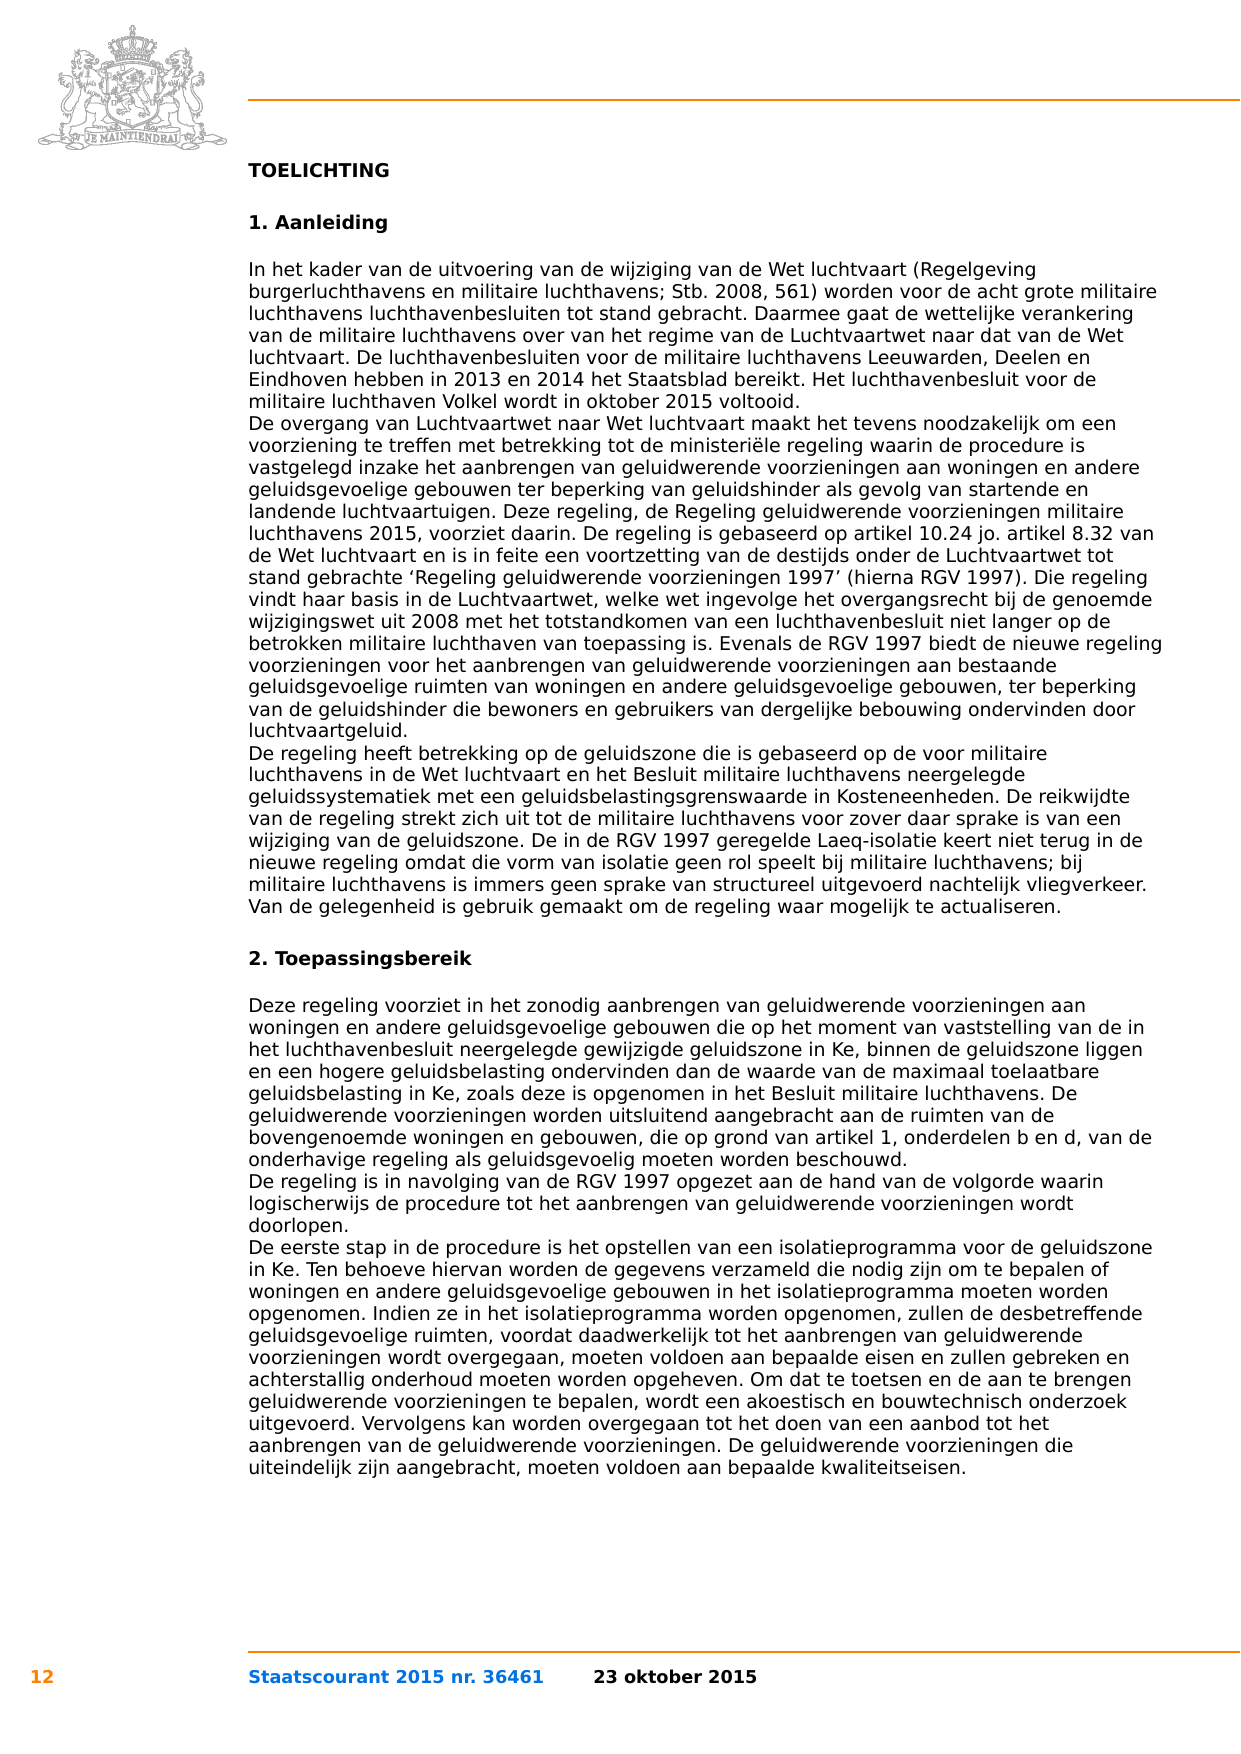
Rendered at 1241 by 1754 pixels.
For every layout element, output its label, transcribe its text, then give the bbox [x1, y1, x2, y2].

text De eerste stap in de procedure is het opstellen van een isolatieprogramma voor de geluidszone in Ke. Ten behoeve hiervan worden de gegevens verzameld die nodig zijn om te bepalen of woningen en andere geluidsgevoelige gebouwen in het isolatieprogramma moeten worden opgenomen. Indien ze in het isolatieprogramma worden opgenomen, zullen de desbetreffende geluidsgevoelige ruimten, voordat daadwerkelijk tot het aanbrengen van geluidwerende voorzieningen wordt overgegaan, moeten voldoen aan bepaalde eisen en zullen gebreken en achterstallig onderhoud moeten worden opgeheven. Om dat te toetsen en de aan te brengen geluidwerende voorzieningen te bepalen, wordt een akoestisch en bouwtechnisch onderzoek uitgevoerd. Vervolgens kan worden overgegaan tot het doen van een aanbod tot het aanbrengen van de geluidwerende voorzieningen. De geluidwerende voorzieningen die uiteindelijk zijn aangebracht, moeten voldoen aan bepaalde kwaliteitseisen. [248, 1237, 1163, 1479]
text De regeling heeft betrekking op de geluidszone die is gebaseerd op de voor militaire luchthavens in de Wet luchtvaart en het Besluit militaire luchthavens neergelegde geluidssystematiek met een geluidsbelastingsgrenswaarde in Kosteneenheden. De reikwijdte van de regeling strekt zich uit tot de militaire luchthavens voor zover daar sprake is van een wijziging van de geluidszone. De in de RGV 1997 geregelde Laeq-isolatie keert niet terug in de nieuwe regeling omdat die vorm van isolatie geen rol speelt bij militaire luchthavens; bij militaire luchthavens is immers geen sprake van structureel uitgevoerd nachtelijk vliegverkeer. Van de gelegenheid is gebruik gemaakt om de regeling waar mogelijk te actualiseren. [248, 742, 1163, 918]
subtitle 2. Toepassingsbereik [248, 948, 1163, 970]
subtitle 1. Aanleiding [248, 212, 1163, 234]
text De regeling is in navolging van de RGV 1997 opgezet aan de hand van de volgorde waarin logischerwijs de procedure tot het aanbrengen van geluidwerende voorzieningen wordt doorlopen. [248, 1171, 1163, 1237]
picture [38, 25, 227, 150]
subtitle TOELICHTING [248, 160, 1163, 182]
text Deze regeling voorziet in het zonodig aanbrengen van geluidwerende voorzieningen aan woningen en andere geluidsgevoelige gebouwen die op het moment van vaststelling van de in het luchthavenbesluit neergelegde gewijzigde geluidszone in Ke, binnen de geluidszone liggen en een hogere geluidsbelasting ondervinden dan de waarde van de maximaal toelaatbare geluidsbelasting in Ke, zoals deze is opgenomen in het Besluit militaire luchthavens. De geluidwerende voorzieningen worden uitsluitend aangebracht aan de ruimten van de bovengenoemde woningen en gebouwen, die op grond van artikel 1, onderdelen b en d, van de onderhavige regeling als geluidsgevoelig moeten worden beschouwd. [248, 995, 1163, 1171]
text In het kader van de uitvoering van de wijziging van de Wet luchtvaart (Regelgeving burgerluchthavens en militaire luchthavens; Stb. 2008, 561) worden voor de acht grote militaire luchthavens luchthavenbesluiten tot stand gebracht. Daarmee gaat de wettelijke verankering van de militaire luchthavens over van het regime van de Luchtvaartwet naar dat van de Wet luchtvaart. De luchthavenbesluiten voor de militaire luchthavens Leeuwarden, Deelen en Eindhoven hebben in 2013 en 2014 het Staatsblad bereikt. Het luchthavenbesluit voor de militaire luchthaven Volkel wordt in oktober 2015 voltooid. [248, 259, 1163, 413]
text De overgang van Luchtvaartwet naar Wet luchtvaart maakt het tevens noodzakelijk om een voorziening te treffen met betrekking tot de ministeriële regeling waarin de procedure is vastgelegd inzake het aanbrengen van geluidwerende voorzieningen aan woningen en andere geluidsgevoelige gebouwen ter beperking van geluidshinder als gevolg van startende en landende luchtvaartuigen. Deze regeling, de Regeling geluidwerende voorzieningen militaire luchthavens 2015, voorziet daarin. De regeling is gebaseerd op artikel 10.24 jo. artikel 8.32 van de Wet luchtvaart en is in feite een voortzetting van de destijds onder de Luchtvaartwet tot stand gebrachte ‘Regeling geluidwerende voorzieningen 1997’ (hierna RGV 1997). Die regeling vindt haar basis in de Luchtvaartwet, welke wet ingevolge het overgangsrecht bij de genoemde wijzigingswet uit 2008 met het totstandkomen van een luchthavenbesluit niet langer op de betrokken militaire luchthaven van toepassing is. Evenals de RGV 1997 biedt de nieuwe regeling voorzieningen voor het aanbrengen van geluidwerende voorzieningen aan bestaande geluidsgevoelige ruimten van woningen en andere geluidsgevoelige gebouwen, ter beperking van de geluidshinder die bewoners en gebruikers van dergelijke bebouwing ondervinden door luchtvaartgeluid. [248, 413, 1163, 742]
